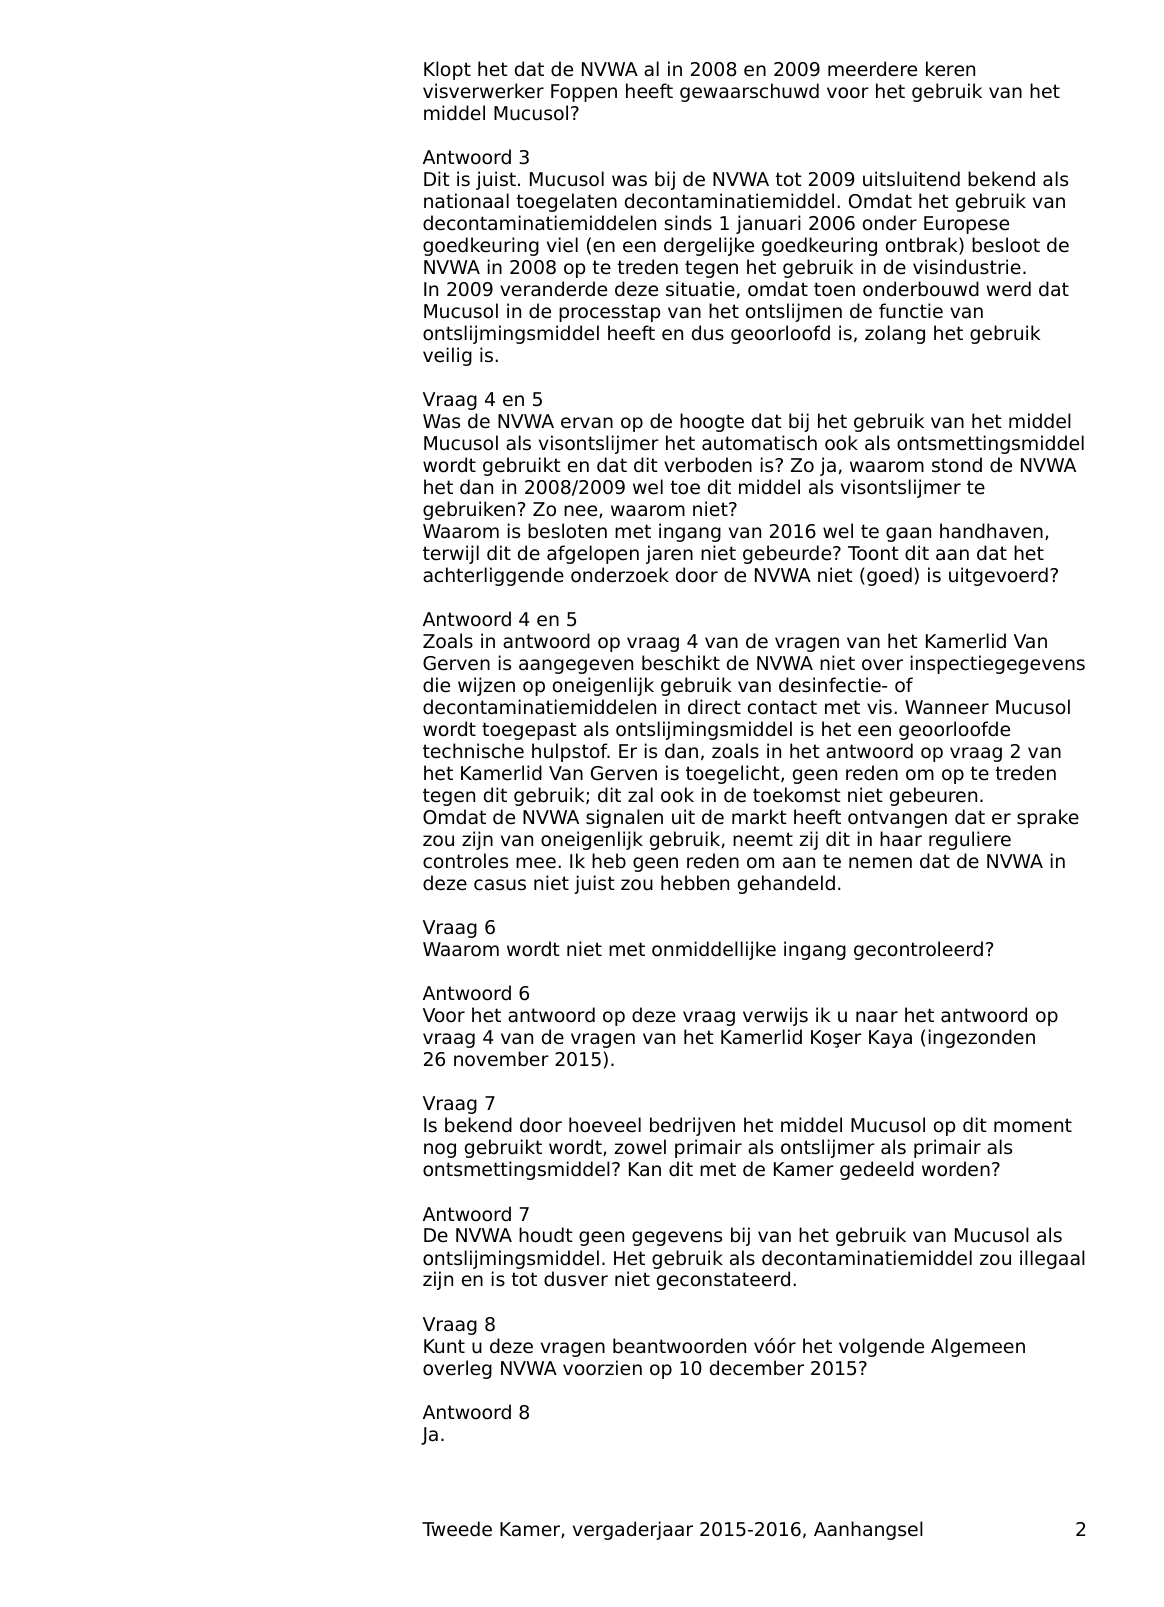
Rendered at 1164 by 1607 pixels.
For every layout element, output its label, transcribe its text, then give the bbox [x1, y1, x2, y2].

text De NVWA houdt geen gegevens bij van het gebruik van Mucusol als ontslijmingsmiddel. Het gebruik als decontaminatiemiddel zou illegaal zijn en is tot dusver niet geconstateerd. [422, 1225, 1087, 1291]
text Antwoord 8 [422, 1402, 1087, 1424]
text Waarom wordt niet met onmiddellijke ingang gecontroleerd? [422, 939, 1087, 961]
text In 2009 veranderde deze situatie, omdat toen onderbouwd werd dat Mucusol in de processtap van het ontslijmen de functie van ontslijmingsmiddel heeft en dus geoorloofd is, zolang het gebruik veilig is. [422, 279, 1087, 367]
text Vraag 8 [422, 1313, 1087, 1336]
text Vraag 6 [422, 917, 1087, 939]
text Waarom is besloten met ingang van 2016 wel te gaan handhaven, terwijl dit de afgelopen jaren niet gebeurde? Toont dit aan dat het achterliggende onderzoek door de NVWA niet (goed) is uitgevoerd? [422, 521, 1087, 587]
text Antwoord 4 en 5 [422, 609, 1087, 631]
text Was de NVWA ervan op de hoogte dat bij het gebruik van het middel Mucusol als visontslijmer het automatisch ook als ontsmettingsmiddel wordt gebruikt en dat dit verboden is? Zo ja, waarom stond de NVWA het dan in 2008/2009 wel toe dit middel als visontslijmer te gebruiken? Zo nee, waarom niet? [422, 411, 1087, 521]
text Omdat de NVWA signalen uit de markt heeft ontvangen dat er sprake zou zijn van oneigenlijk gebruik, neemt zij dit in haar reguliere controles mee. Ik heb geen reden om aan te nemen dat de NVWA in deze casus niet juist zou hebben gehandeld. [422, 807, 1087, 895]
text Voor het antwoord op deze vraag verwijs ik u naar het antwoord op vraag 4 van de vragen van het Kamerlid Koşer Kaya (ingezonden 26 november 2015). [422, 1005, 1087, 1071]
text Ja. [422, 1424, 1087, 1446]
text Vraag 4 en 5 [422, 389, 1087, 411]
text Zoals in antwoord op vraag 4 van de vragen van het Kamerlid Van Gerven is aangegeven beschikt de NVWA niet over inspectiegegevens die wijzen op oneigenlijk gebruik van desinfectie- of decontaminatiemiddelen in direct contact met vis. Wanneer Mucusol wordt toegepast als ontslijmingsmiddel is het een geoorloofde technische hulpstof. Er is dan, zoals in het antwoord op vraag 2 van het Kamerlid Van Gerven is toegelicht, geen reden om op te treden tegen dit gebruik; dit zal ook in de toekomst niet gebeuren. [422, 631, 1087, 807]
text Antwoord 3 [422, 147, 1087, 169]
text Antwoord 6 [422, 983, 1087, 1005]
text Is bekend door hoeveel bedrijven het middel Mucusol op dit moment nog gebruikt wordt, zowel primair als ontslijmer als primair als ontsmettingsmiddel? Kan dit met de Kamer gedeeld worden? [422, 1115, 1087, 1181]
text Antwoord 7 [422, 1203, 1087, 1225]
text Klopt het dat de NVWA al in 2008 en 2009 meerdere keren visverwerker Foppen heeft gewaarschuwd voor het gebruik van het middel Mucusol? [422, 59, 1087, 125]
text Kunt u deze vragen beantwoorden vóór het volgende Algemeen overleg NVWA voorzien op 10 december 2015? [422, 1336, 1087, 1379]
text Vraag 7 [422, 1093, 1087, 1115]
text Dit is juist. Mucusol was bij de NVWA tot 2009 uitsluitend bekend als nationaal toegelaten decontaminatiemiddel. Omdat het gebruik van decontaminatiemiddelen sinds 1 januari 2006 onder Europese goedkeuring viel (en een dergelijke goedkeuring ontbrak) besloot de NVWA in 2008 op te treden tegen het gebruik in de visindustrie. [422, 169, 1087, 279]
